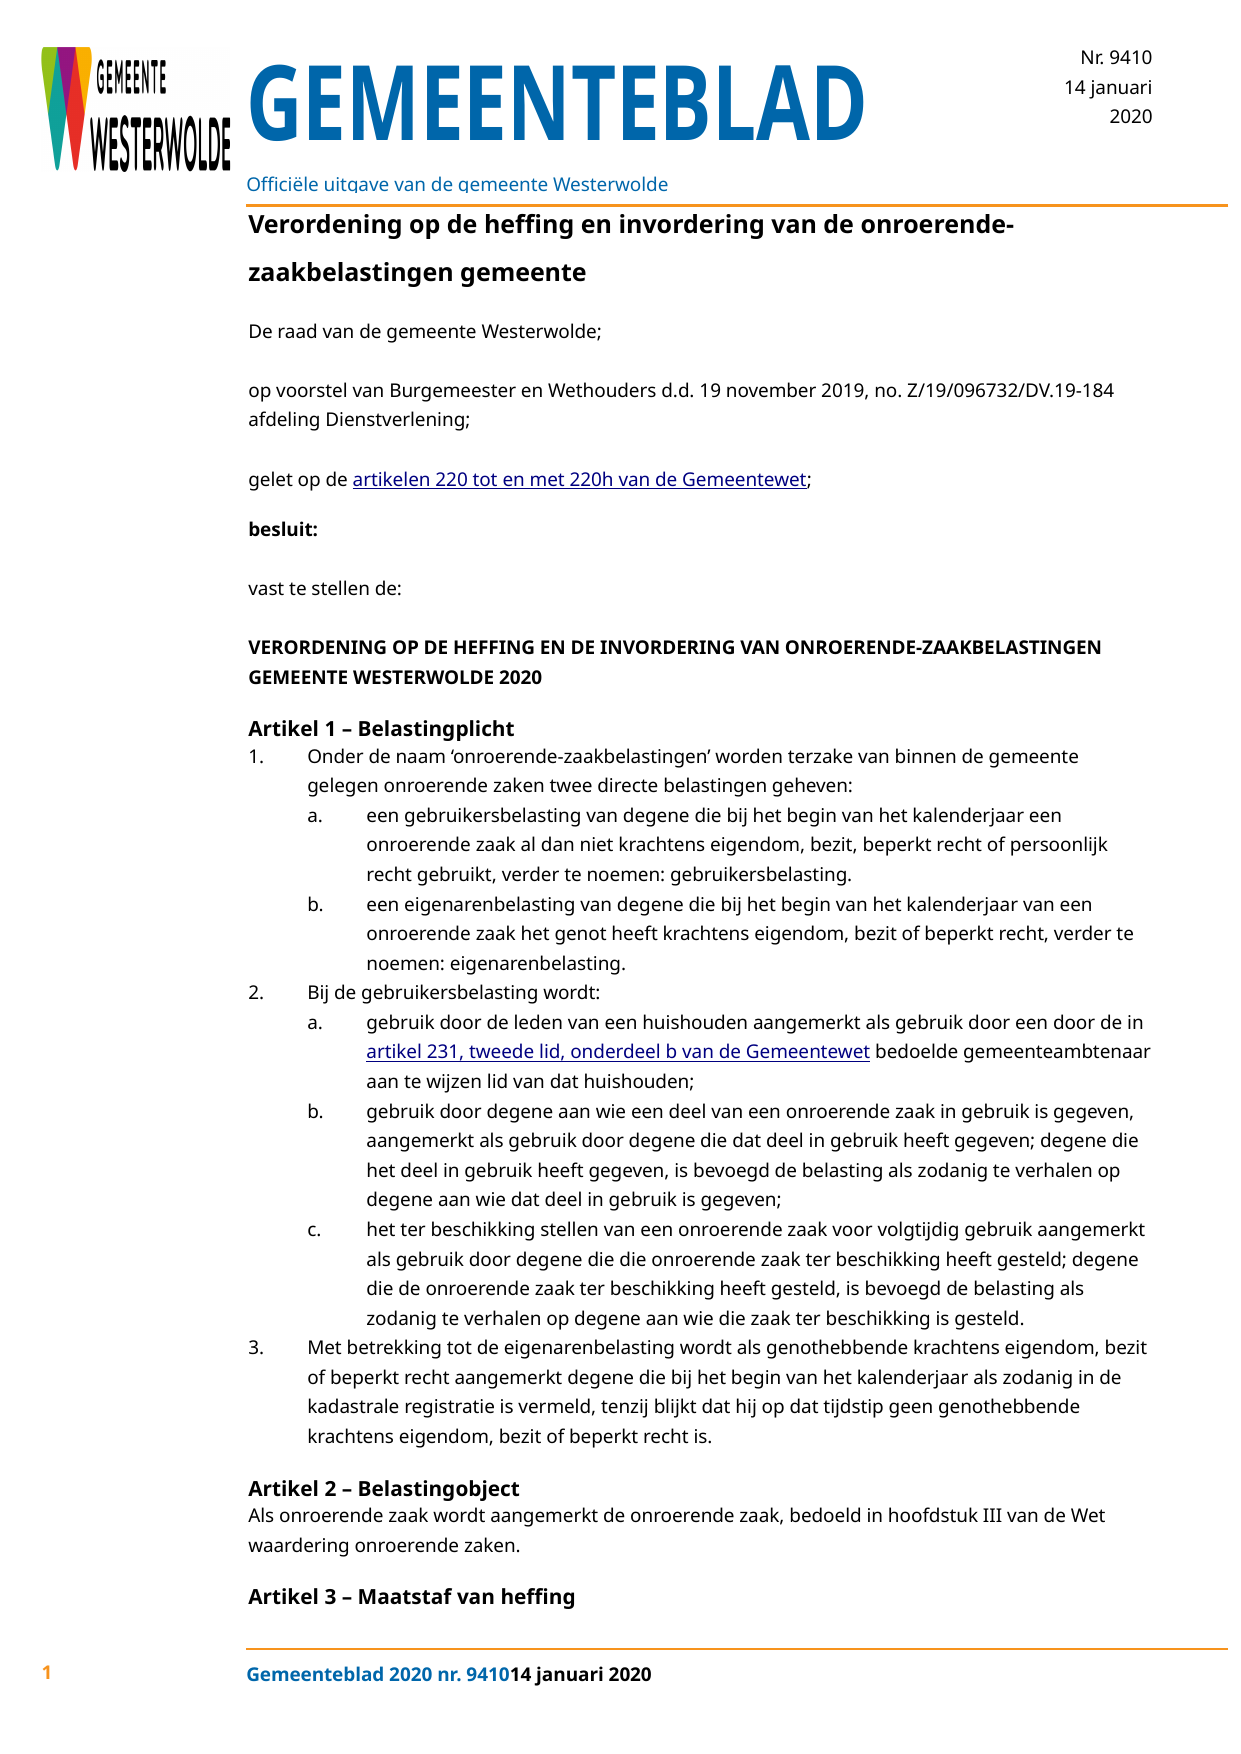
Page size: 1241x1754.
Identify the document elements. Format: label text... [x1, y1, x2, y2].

text op voorstel van Burgemeester en Wethouders d.d. 19 november 2019, no. Z/19/096732/DV.19-184 afdeling Dienstverlening; [248, 377, 1152, 432]
list een eigenarenbelasting van degene die bij het begin van het kalenderjaar van een onroerende zaak het genot heeft krachtens eigendom, bezit of beperkt recht, verder te noemen: eigenarenbelasting. [307, 891, 1152, 976]
list Met betrekking tot de eigenarenbelasting wordt als genothebbende krachtens eigendom, bezit of beperkt recht aangemerkt degene die bij het begin van het kalenderjaar als zodanig in de kadastrale registratie is vermeld, tenzij blijkt dat hij op dat tijdstip geen genothebbende krachtens eigendom, bezit of beperkt recht is. [248, 1334, 1152, 1449]
text Artikel 1 – Belastingplicht [248, 714, 1152, 743]
text Artikel 2 – Belastingobject [248, 1474, 1152, 1502]
text gelet op de artikelen 220 tot en met 220h van de Gemeentewet; [248, 466, 1152, 492]
text De raad van de gemeente Westerwolde; [248, 318, 1152, 344]
list het ter beschikking stellen van een onroerende zaak voor volgtijdig gebruik aangemerkt als gebruik door degene die die onroerende zaak ter beschikking heeft gesteld; degene die de onroerende zaak ter beschikking heeft gesteld, is bevoegd de belasting als zodanig te verhalen op degene aan wie die zaak ter beschikking is gesteld. [307, 1216, 1152, 1331]
text Verordening op de heffing en invordering van de onroerende-zaakbelastingen gemeente [248, 207, 1152, 288]
list Onder de naam ‘onroerende-zaakbelastingen’ worden terzake van binnen de gemeente gelegen onroerende zaken twee directe belastingen geheven: [248, 743, 1152, 798]
list gebruik door de leden van een huishouden aangemerkt als gebruik door een door de in artikel 231, tweede lid, onderdeel b van de Gemeentewet bedoelde gemeenteambtenaar aan te wijzen lid van dat huishouden; [307, 1009, 1152, 1094]
list Bij de gebruikersbelasting wordt: [248, 979, 1152, 1005]
text Artikel 3 – Maatstaf van heffing [248, 1582, 1152, 1611]
list gebruik door degene aan wie een deel van een onroerende zaak in gebruik is gegeven, aangemerkt als gebruik door degene die dat deel in gebruik heeft gegeven; degene die het deel in gebruik heeft gegeven, is bevoegd de belasting als zodanig te verhalen op degene aan wie dat deel in gebruik is gegeven; [307, 1098, 1152, 1212]
list een gebruikersbelasting van degene die bij het begin van het kalenderjaar een onroerende zaak al dan niet krachtens eigendom, bezit, beperkt recht of persoonlijk recht gebruikt, verder te noemen: gebruikersbelasting. [307, 802, 1152, 887]
text Als onroerende zaak wordt aangemerkt de onroerende zaak, bedoeld in hoofdstuk III van de Wet waardering onroerende zaken. [248, 1502, 1152, 1557]
text besluit: [248, 516, 1152, 542]
text VERORDENING OP DE HEFFING EN DE INVORDERING VAN ONROERENDE-ZAAKBELASTINGEN GEMEENTE WESTERWOLDE 2020 [248, 634, 1152, 690]
text vast te stellen de: [248, 575, 1152, 601]
picture [41, 47, 231, 172]
